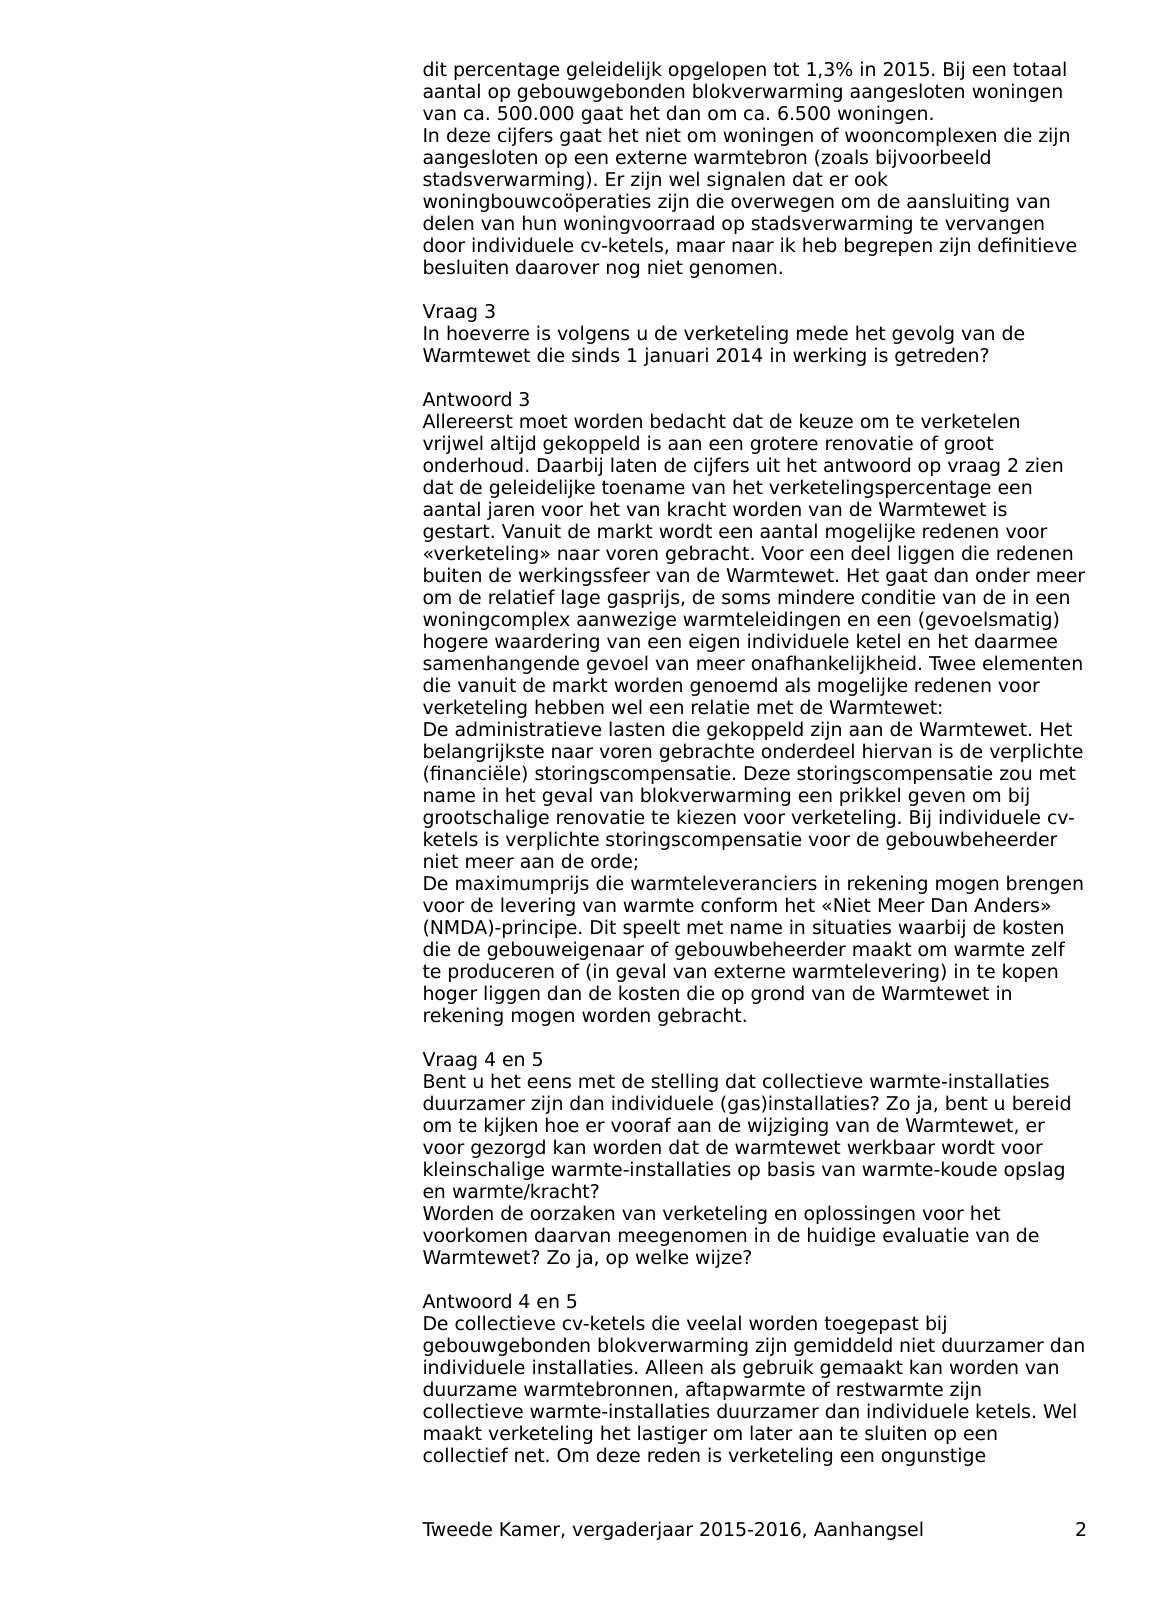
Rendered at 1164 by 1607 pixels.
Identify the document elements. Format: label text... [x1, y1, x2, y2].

text Antwoord 4 en 5 [422, 1291, 1087, 1313]
text Antwoord 3 [422, 389, 1087, 411]
text De maximumprijs die warmteleveranciers in rekening mogen brengen voor de levering van warmte conform het «Niet Meer Dan Anders» (NMDA)-principe. Dit speelt met name in situaties waarbij de kosten die de gebouweigenaar of gebouwbeheerder maakt om warmte zelf te produceren of (in geval van externe warmtelevering) in te kopen hoger liggen dan de kosten die op grond van de Warmtewet in rekening mogen worden gebracht. [422, 873, 1087, 1027]
text De collectieve cv-ketels die veelal worden toegepast bij gebouwgebonden blokverwarming zijn gemiddeld niet duurzamer dan individuele installaties. Alleen als gebruik gemaakt kan worden van duurzame warmtebronnen, aftapwarmte of restwarmte zijn collectieve warmte-installaties duurzamer dan individuele ketels. Wel maakt verketeling het lastiger om later aan te sluiten op een collectief net. Om deze reden is verketeling een ongunstige [422, 1313, 1087, 1467]
text Bent u het eens met de stelling dat collectieve warmte-installaties duurzamer zijn dan individuele (gas)installaties? Zo ja, bent u bereid om te kijken hoe er vooraf aan de wijziging van de Warmtewet, er voor gezorgd kan worden dat de warmtewet werkbaar wordt voor kleinschalige warmte-installaties op basis van warmte-koude opslag en warmte/kracht? [422, 1071, 1087, 1203]
text Vraag 3 [422, 301, 1087, 323]
text Worden de oorzaken van verketeling en oplossingen voor het voorkomen daarvan meegenomen in de huidige evaluatie van de Warmtewet? Zo ja, op welke wijze? [422, 1203, 1087, 1268]
text In hoeverre is volgens u de verketeling mede het gevolg van de Warmtewet die sinds 1 januari 2014 in werking is getreden? [422, 323, 1087, 367]
text dit percentage geleidelijk opgelopen tot 1,3% in 2015. Bij een totaal aantal op gebouwgebonden blokverwarming aangesloten woningen van ca. 500.000 gaat het dan om ca. 6.500 woningen. [422, 59, 1087, 125]
text Allereerst moet worden bedacht dat de keuze om te verketelen vrijwel altijd gekoppeld is aan een grotere renovatie of groot onderhoud. Daarbij laten de cijfers uit het antwoord op vraag 2 zien dat de geleidelijke toename van het verketelingspercentage een aantal jaren voor het van kracht worden van de Warmtewet is gestart. Vanuit de markt wordt een aantal mogelijke redenen voor «verketeling» naar voren gebracht. Voor een deel liggen die redenen buiten de werkingssfeer van de Warmtewet. Het gaat dan onder meer om de relatief lage gasprijs, de soms mindere conditie van de in een woningcomplex aanwezige warmteleidingen en een (gevoelsmatig) hogere waardering van een eigen individuele ketel en het daarmee samenhangende gevoel van meer onafhankelijkheid. Twee elementen die vanuit de markt worden genoemd als mogelijke redenen voor verketeling hebben wel een relatie met de Warmtewet: [422, 411, 1087, 719]
text De administratieve lasten die gekoppeld zijn aan de Warmtewet. Het belangrijkste naar voren gebrachte onderdeel hiervan is de verplichte (financiële) storingscompensatie. Deze storingscompensatie zou met name in het geval van blokverwarming een prikkel geven om bij grootschalige renovatie te kiezen voor verketeling. Bij individuele cv-ketels is verplichte storingscompensatie voor de gebouwbeheerder niet meer aan de orde; [422, 719, 1087, 873]
text In deze cijfers gaat het niet om woningen of wooncomplexen die zijn aangesloten op een externe warmtebron (zoals bijvoorbeeld stadsverwarming). Er zijn wel signalen dat er ook woningbouwcoöperaties zijn die overwegen om de aansluiting van delen van hun woningvoorraad op stadsverwarming te vervangen door individuele cv-ketels, maar naar ik heb begrepen zijn definitieve besluiten daarover nog niet genomen. [422, 125, 1087, 279]
text Vraag 4 en 5 [422, 1049, 1087, 1071]
